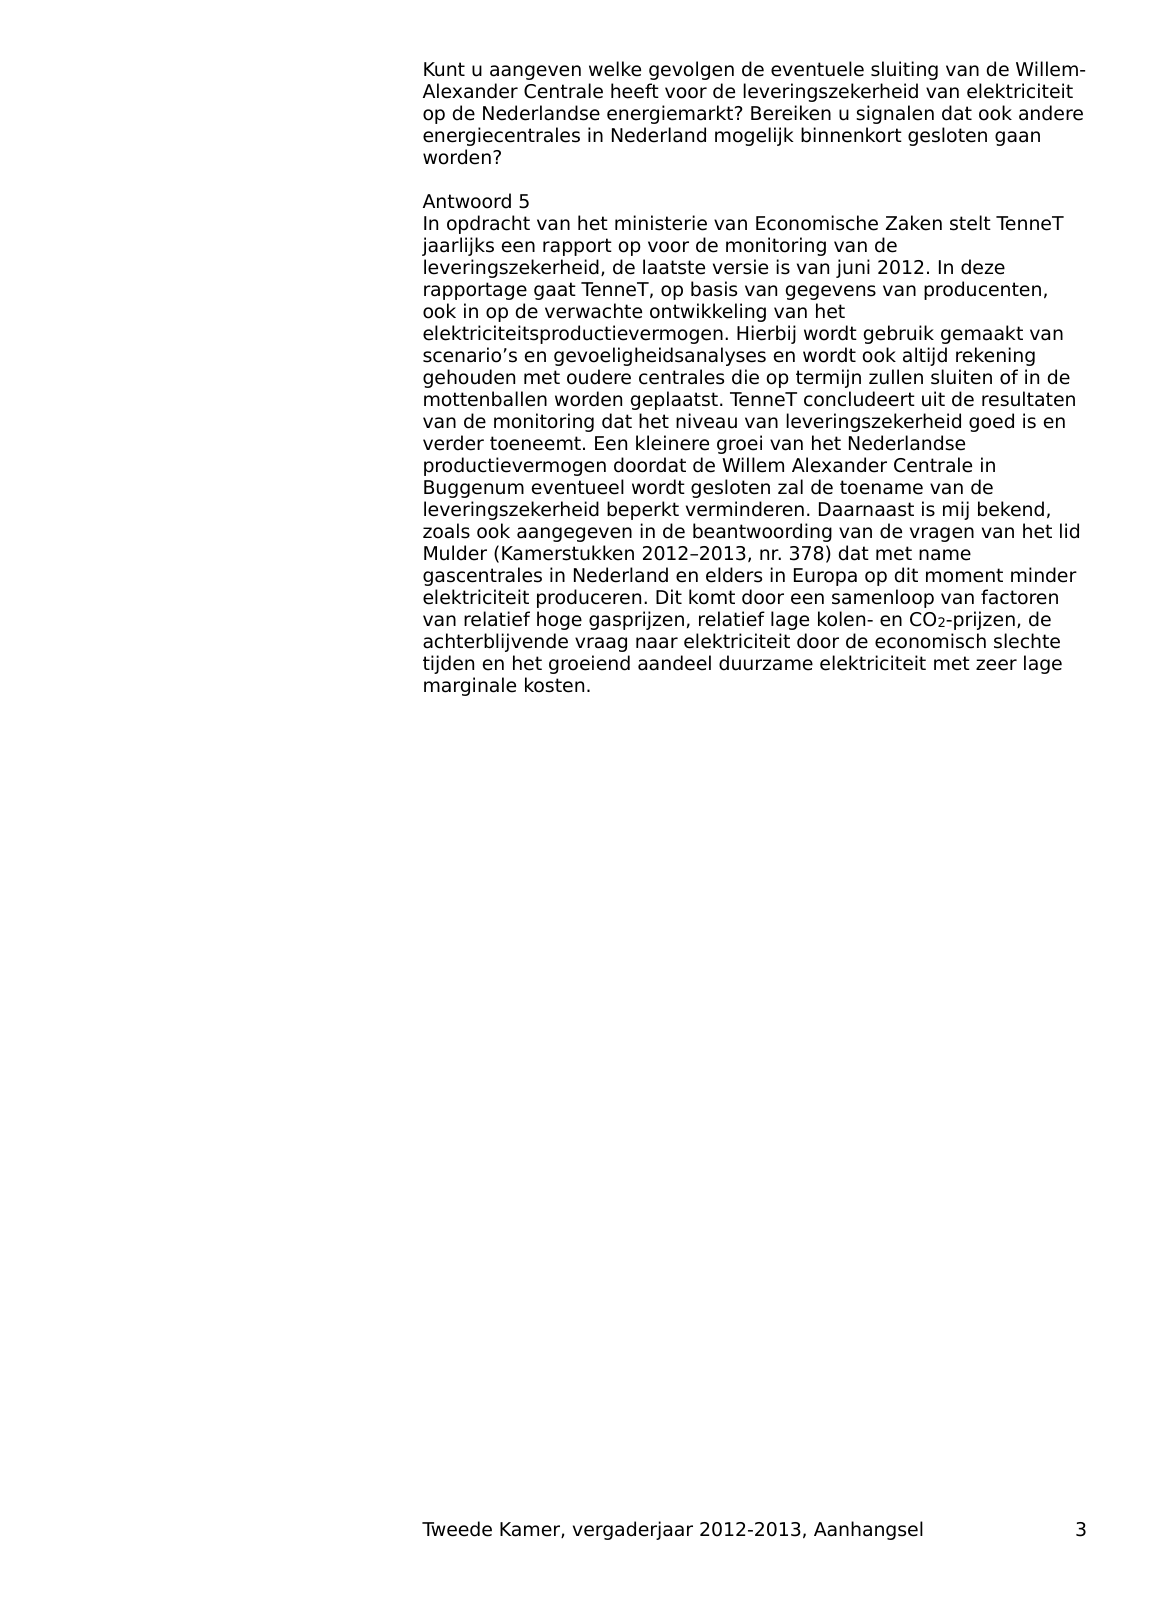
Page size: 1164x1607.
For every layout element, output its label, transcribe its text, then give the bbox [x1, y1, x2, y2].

text In opdracht van het ministerie van Economische Zaken stelt TenneT jaarlijks een rapport op voor de monitoring van de leveringszekerheid, de laatste versie is van juni 2012. In deze rapportage gaat TenneT, op basis van gegevens van producenten, ook in op de verwachte ontwikkeling van het elektriciteitsproductievermogen. Hierbij wordt gebruik gemaakt van scenario’s en gevoeligheidsanalyses en wordt ook altijd rekening gehouden met oudere centrales die op termijn zullen sluiten of in de mottenballen worden geplaatst. TenneT concludeert uit de resultaten van de monitoring dat het niveau van leveringszekerheid goed is en verder toeneemt. Een kleinere groei van het Nederlandse productievermogen doordat de Willem Alexander Centrale in Buggenum eventueel wordt gesloten zal de toename van de leveringszekerheid beperkt verminderen. Daarnaast is mij bekend, zoals ook aangegeven in de beantwoording van de vragen van het lid Mulder (Kamerstukken 2012–2013, nr. 378) dat met name gascentrales in Nederland en elders in Europa op dit moment minder elektriciteit produceren. Dit komt door een samenloop van factoren van relatief hoge gasprijzen, relatief lage kolen- en CO2-prijzen, de achterblijvende vraag naar elektriciteit door de economisch slechte tijden en het groeiend aandeel duurzame elektriciteit met zeer lage marginale kosten. [422, 213, 1087, 697]
text Antwoord 5 [422, 191, 1087, 213]
text Kunt u aangeven welke gevolgen de eventuele sluiting van de Willem-Alexander Centrale heeft voor de leveringszekerheid van elektriciteit op de Nederlandse energiemarkt? Bereiken u signalen dat ook andere energiecentrales in Nederland mogelijk binnenkort gesloten gaan worden? [422, 59, 1087, 169]
